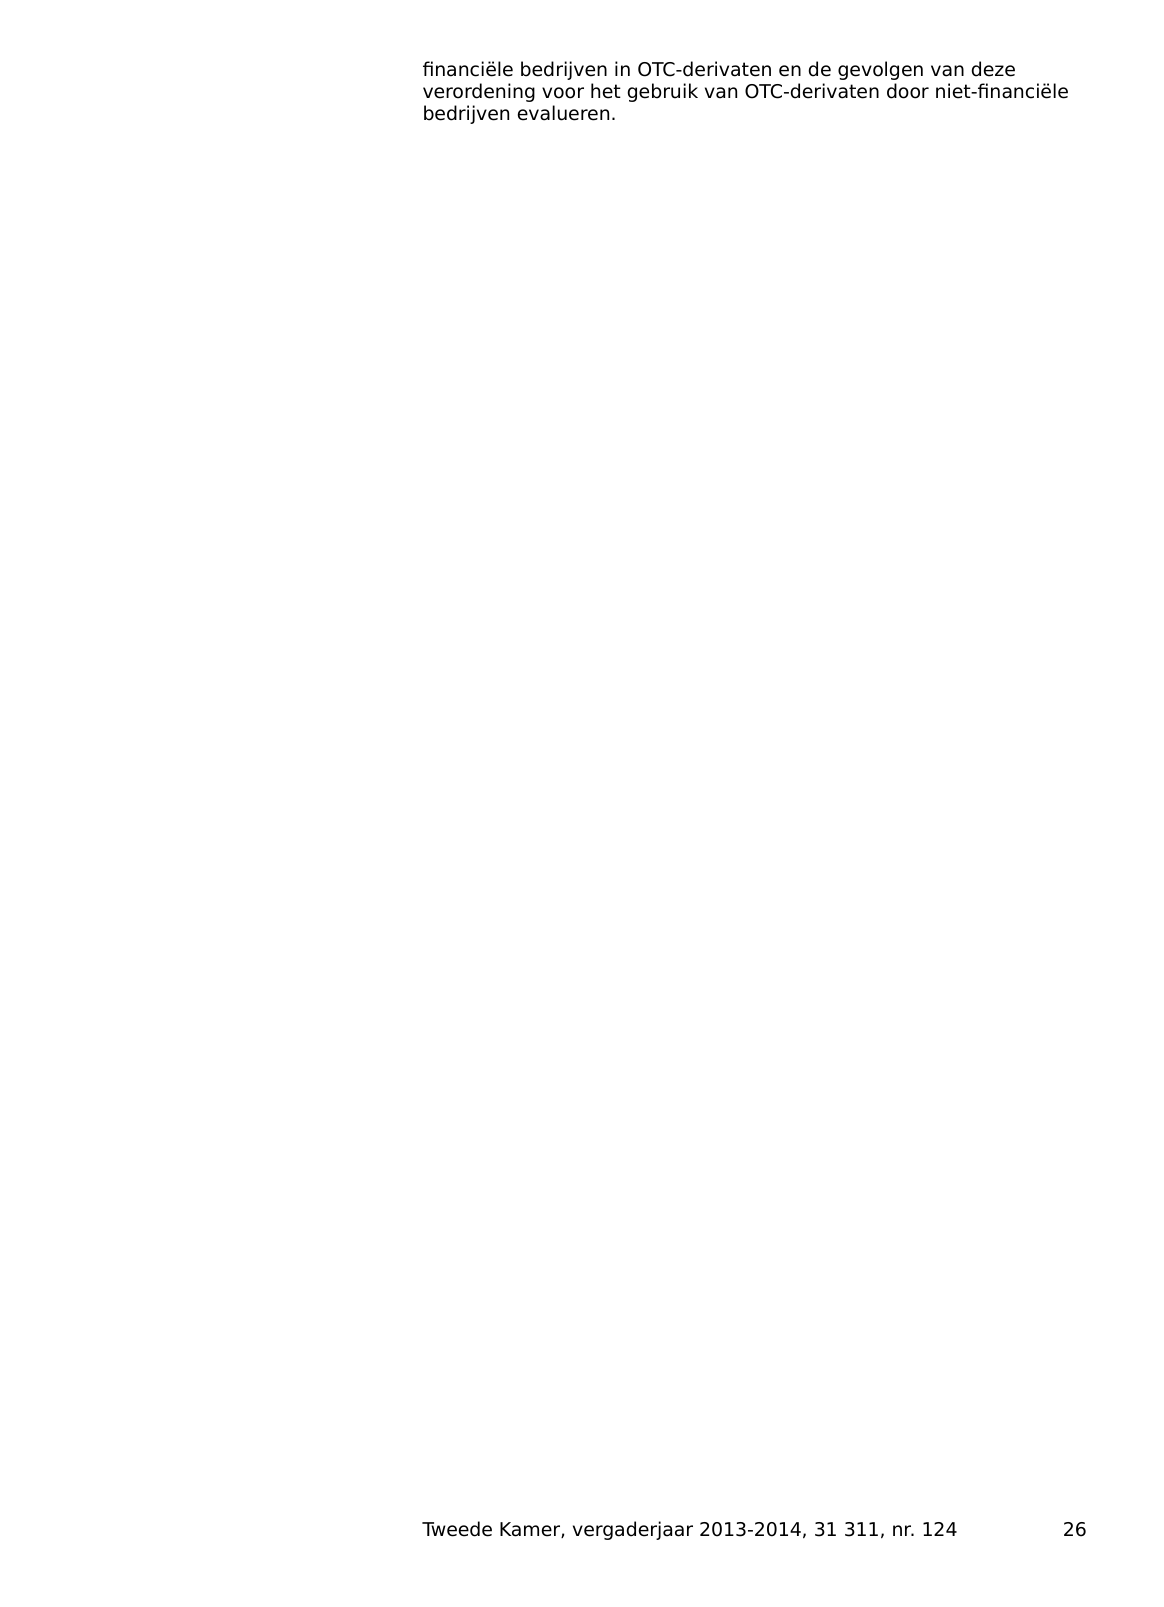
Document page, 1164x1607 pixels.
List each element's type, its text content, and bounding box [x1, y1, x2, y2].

text financiële bedrijven in OTC-derivaten en de gevolgen van deze verordening voor het gebruik van OTC-derivaten door niet-financiële bedrijven evalueren. [422, 59, 1087, 125]
